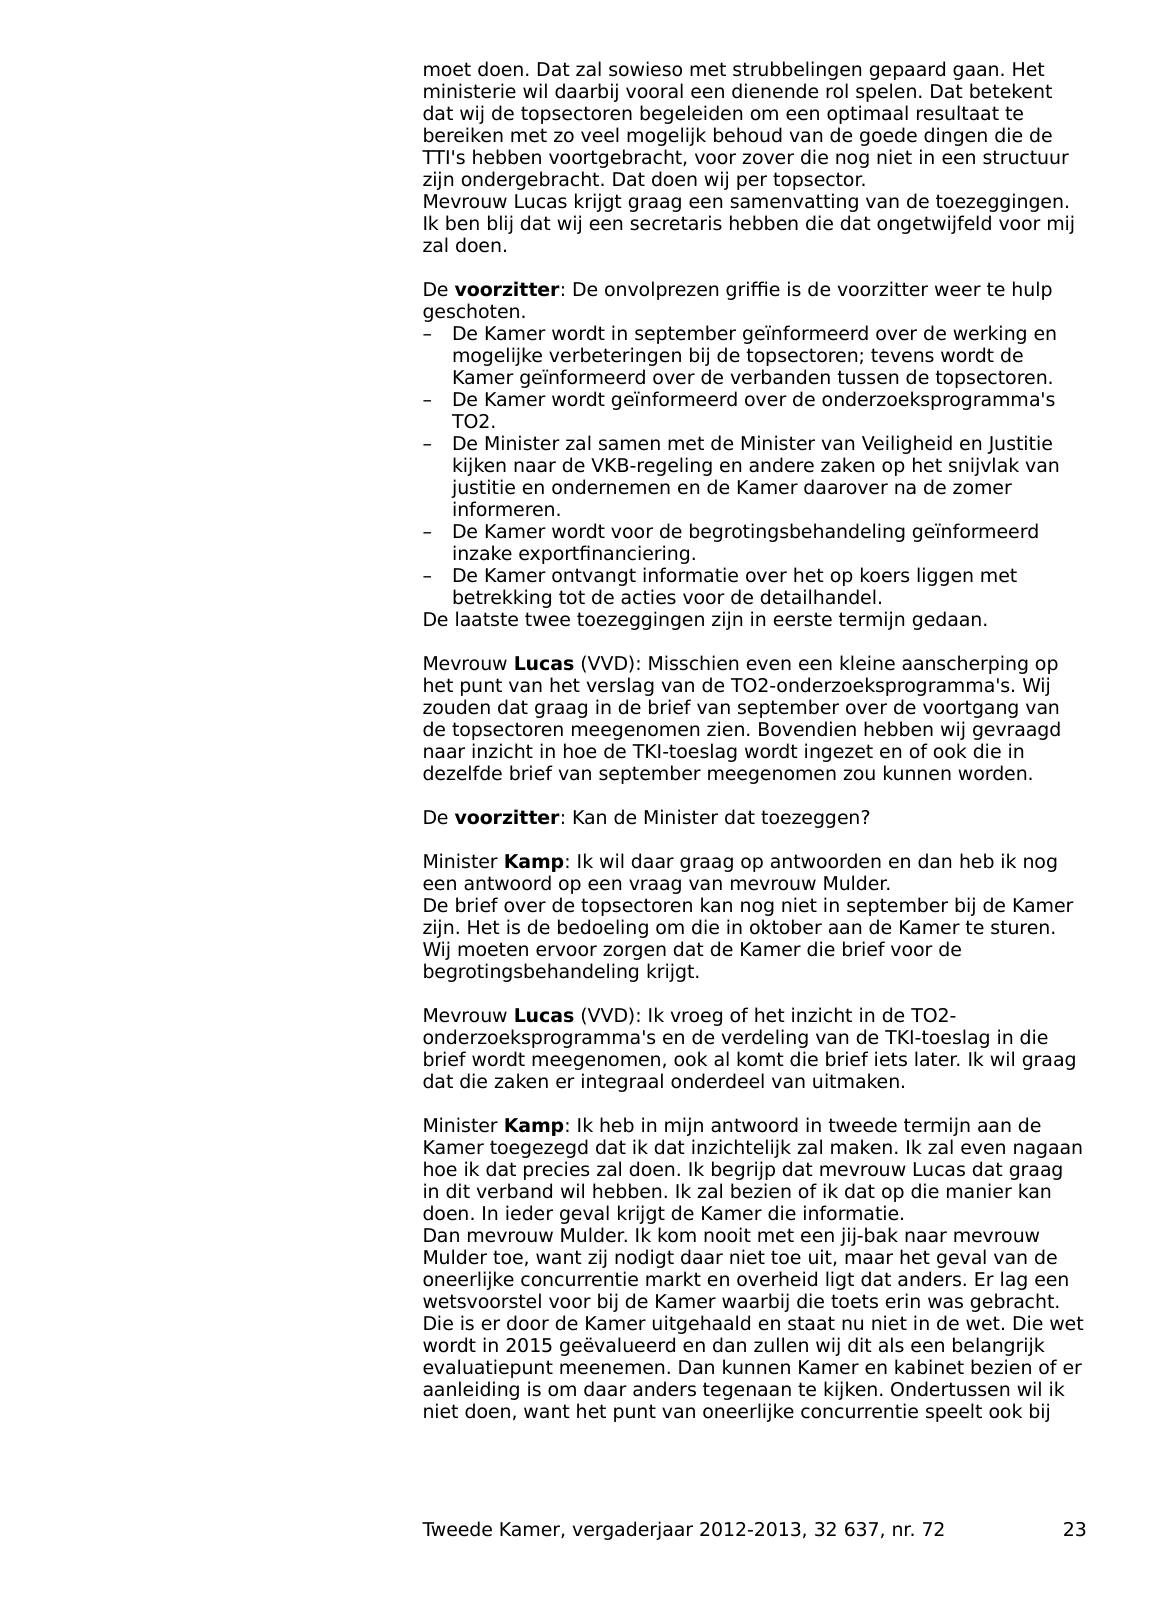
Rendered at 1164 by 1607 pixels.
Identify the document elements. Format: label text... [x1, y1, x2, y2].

text – De Minister zal samen met de Minister van Veiligheid en Justitie kijken naar de VKB-regeling en andere zaken op het snijvlak van justitie en ondernemen en de Kamer daarover na de zomer informeren. [422, 433, 1087, 521]
text Mevrouw Lucas (VVD): Ik vroeg of het inzicht in de TO2-onderzoeksprogramma's en de verdeling van de TKI-toeslag in die brief wordt meegenomen, ook al komt die brief iets later. Ik wil graag dat die zaken er integraal onderdeel van uitmaken. [422, 1005, 1087, 1093]
text Dan mevrouw Mulder. Ik kom nooit met een jij-bak naar mevrouw Mulder toe, want zij nodigt daar niet toe uit, maar het geval van de oneerlijke concurrentie markt en overheid ligt dat anders. Er lag een wetsvoorstel voor bij de Kamer waarbij die toets erin was gebracht. Die is er door de Kamer uitgehaald en staat nu niet in de wet. Die wet wordt in 2015 geëvalueerd en dan zullen wij dit als een belangrijk evaluatiepunt meenemen. Dan kunnen Kamer en kabinet bezien of er aanleiding is om daar anders tegenaan te kijken. Ondertussen wil ik niet doen, want het punt van oneerlijke concurrentie speelt ook bij [422, 1225, 1087, 1423]
text – De Kamer wordt geïnformeerd over de onderzoeksprogramma's TO2. [422, 389, 1087, 433]
text – De Kamer wordt in september geïnformeerd over de werking en mogelijke verbeteringen bij de topsectoren; tevens wordt de Kamer geïnformeerd over de verbanden tussen de topsectoren. [422, 323, 1087, 389]
text – De Kamer wordt voor de begrotingsbehandeling geïnformeerd inzake exportfinanciering. [422, 521, 1087, 565]
text Minister Kamp: Ik wil daar graag op antwoorden en dan heb ik nog een antwoord op een vraag van mevrouw Mulder. [422, 851, 1087, 895]
text De brief over de topsectoren kan nog niet in september bij de Kamer zijn. Het is de bedoeling om die in oktober aan de Kamer te sturen. Wij moeten ervoor zorgen dat de Kamer die brief voor de begrotingsbehandeling krijgt. [422, 895, 1087, 983]
text – De Kamer ontvangt informatie over het op koers liggen met betrekking tot de acties voor de detailhandel. [422, 565, 1087, 609]
text moet doen. Dat zal sowieso met strubbelingen gepaard gaan. Het ministerie wil daarbij vooral een dienende rol spelen. Dat betekent dat wij de topsectoren begeleiden om een optimaal resultaat te bereiken met zo veel mogelijk behoud van de goede dingen die de TTI's hebben voortgebracht, voor zover die nog niet in een structuur zijn ondergebracht. Dat doen wij per topsector. [422, 59, 1087, 191]
text Mevrouw Lucas (VVD): Misschien even een kleine aanscherping op het punt van het verslag van de TO2-onderzoeksprogramma's. Wij zouden dat graag in de brief van september over de voortgang van de topsectoren meegenomen zien. Bovendien hebben wij gevraagd naar inzicht in hoe de TKI-toeslag wordt ingezet en of ook die in dezelfde brief van september meegenomen zou kunnen worden. [422, 653, 1087, 785]
text Mevrouw Lucas krijgt graag een samenvatting van de toezeggingen. Ik ben blij dat wij een secretaris hebben die dat ongetwijfeld voor mij zal doen. [422, 191, 1087, 257]
text De voorzitter: Kan de Minister dat toezeggen? [422, 807, 1087, 829]
text De voorzitter: De onvolprezen griffie is de voorzitter weer te hulp geschoten. [422, 279, 1087, 323]
text De laatste twee toezeggingen zijn in eerste termijn gedaan. [422, 609, 1087, 631]
text Minister Kamp: Ik heb in mijn antwoord in tweede termijn aan de Kamer toegezegd dat ik dat inzichtelijk zal maken. Ik zal even nagaan hoe ik dat precies zal doen. Ik begrijp dat mevrouw Lucas dat graag in dit verband wil hebben. Ik zal bezien of ik dat op die manier kan doen. In ieder geval krijgt de Kamer die informatie. [422, 1115, 1087, 1225]
